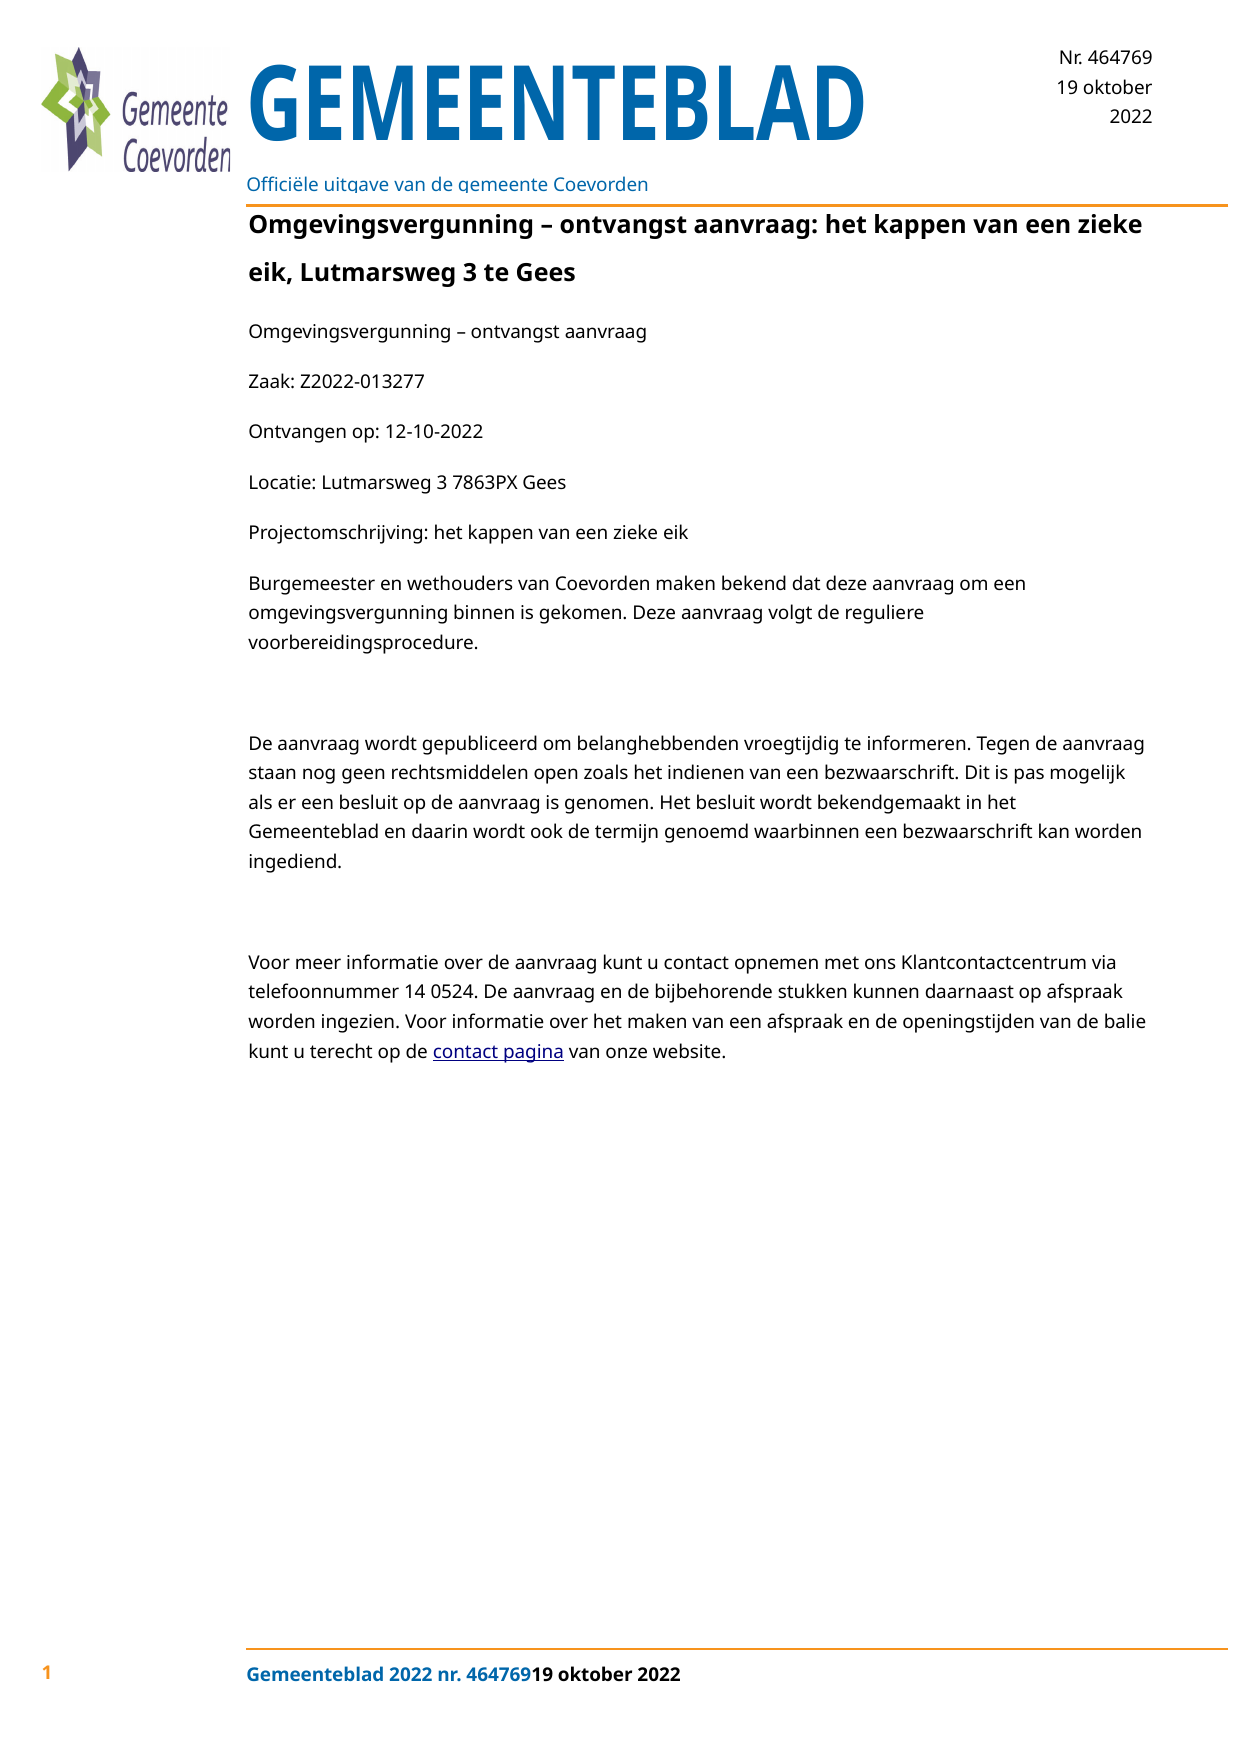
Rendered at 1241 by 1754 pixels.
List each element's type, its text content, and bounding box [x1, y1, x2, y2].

text Ontvangen op: 12-10-2022 [248, 419, 1152, 444]
text Voor meer informatie over de aanvraag kunt u contact opnemen met ons Klantcontactcentrum via telefoonnummer 14 0524. De aanvraag en de bijbehorende stukken kunnen daarnaast op afspraak worden ingezien. Voor informatie over het maken van een afspraak en de openingstijden van de balie kunt u terecht op de contact pagina van onze website. [248, 949, 1152, 1064]
text Zaak: Z2022-013277 [248, 368, 1152, 394]
text Omgevingsvergunning – ontvangst aanvraag: het kappen van een zieke eik, Lutmarsweg 3 te Gees [248, 207, 1152, 288]
text Projectomschrijving: het kappen van een zieke eik [248, 519, 1152, 545]
text De aanvraag wordt gepubliceerd om belanghebbenden vroegtijdig te informeren. Tegen de aanvraag staan nog geen rechtsmiddelen open zoals het indienen van een bezwaarschrift. Dit is pas mogelijk als er een besluit op de aanvraag is genomen. Het besluit wordt bekendgemaakt in het Gemeenteblad en daarin wordt ook de termijn genoemd waarbinnen een bezwaarschrift kan worden ingediend. [248, 730, 1152, 874]
text Burgemeester en wethouders van Coevorden maken bekend dat deze aanvraag om een omgevingsvergunning binnen is gekomen. Deze aanvraag volgt de reguliere voorbereidingsprocedure. [248, 570, 1152, 655]
picture [41, 47, 231, 172]
text Omgevingsvergunning – ontvangst aanvraag [248, 318, 1152, 344]
text Locatie: Lutmarsweg 3 7863PX Gees [248, 469, 1152, 495]
